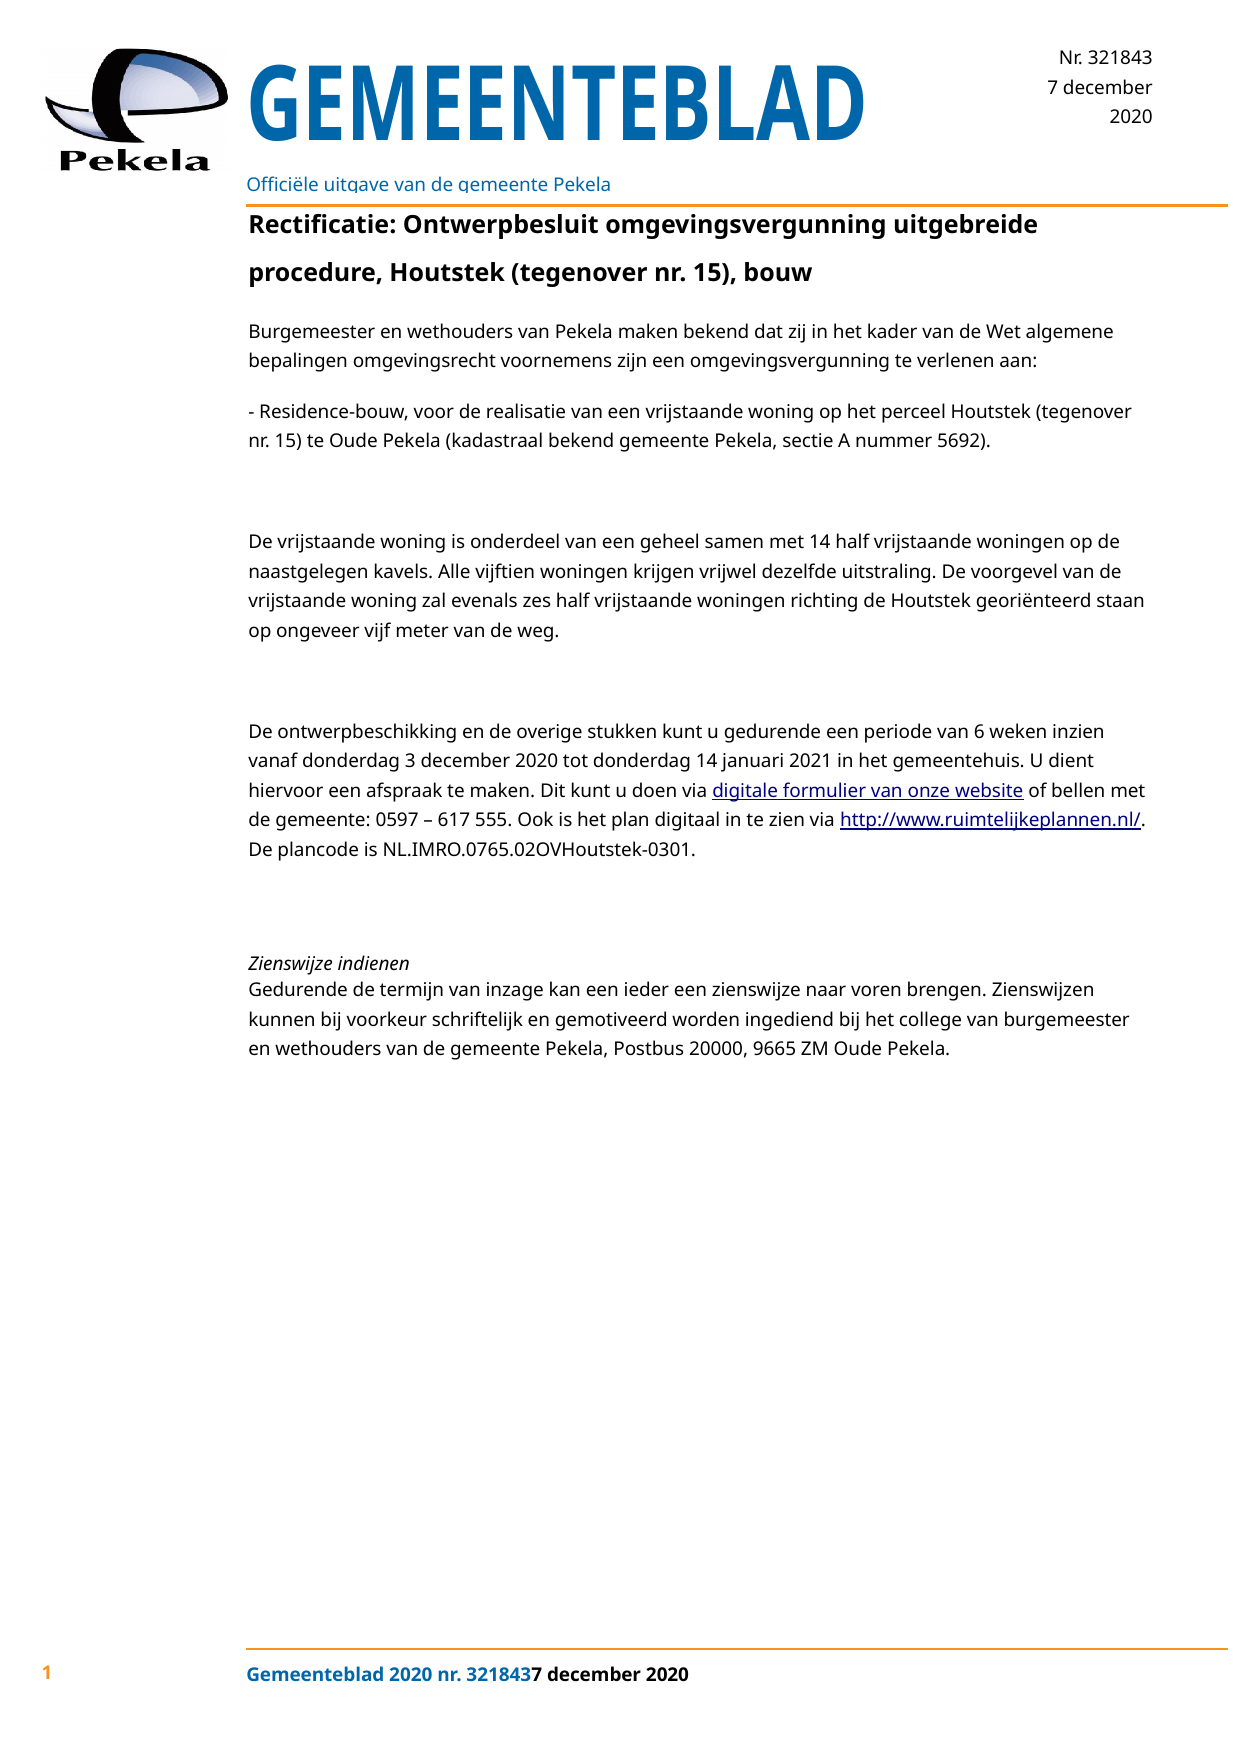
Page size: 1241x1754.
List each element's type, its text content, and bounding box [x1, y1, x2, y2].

text Rectificatie: Ontwerpbesluit omgevingsvergunning uitgebreide procedure, Houtstek (tegenover nr. 15), bouw [248, 207, 1152, 288]
text - Residence-bouw, voor de realisatie van een vrijstaande woning op het perceel Houtstek (tegenover nr. 15) te Oude Pekela (kadastraal bekend gemeente Pekela, sectie A nummer 5692). [248, 398, 1152, 453]
text Zienswijze indienen [248, 951, 1152, 976]
text Gedurende de termijn van inzage kan een ieder een zienswijze naar voren brengen. Zienswijzen kunnen bij voorkeur schriftelijk en gemotiveerd worden ingediend bij het college van burgemeester en wethouders van de gemeente Pekela, Postbus 20000, 9665 ZM Oude Pekela. [248, 976, 1152, 1061]
text De vrijstaande woning is onderdeel van een geheel samen met 14 half vrijstaande woningen op de naastgelegen kavels. Alle vijftien woningen krijgen vrijwel dezelfde uitstraling. De voorgevel van de vrijstaande woning zal evenals zes half vrijstaande woningen richting de Houtstek georiënteerd staan op ongeveer vijf meter van de weg. [248, 528, 1152, 643]
picture [41, 47, 231, 172]
text De ontwerpbeschikking en de overige stukken kunt u gedurende een periode van 6 weken inzien vanaf donderdag 3 december 2020 tot donderdag 14 januari 2021 in het gemeentehuis. U dient hiervoor een afspraak te maken. Dit kunt u doen via digitale formulier van onze website of bellen met de gemeente: 0597 – 617 555. Ook is het plan digitaal in te zien via http://www.ruimtelijkeplannen.nl/. De plancode is NL.IMRO.0765.02OVHoutstek-0301. [248, 718, 1152, 862]
text Burgemeester en wethouders van Pekela maken bekend dat zij in het kader van de Wet algemene bepalingen omgevingsrecht voornemens zijn een omgevingsvergunning te verlenen aan: [248, 318, 1152, 373]
